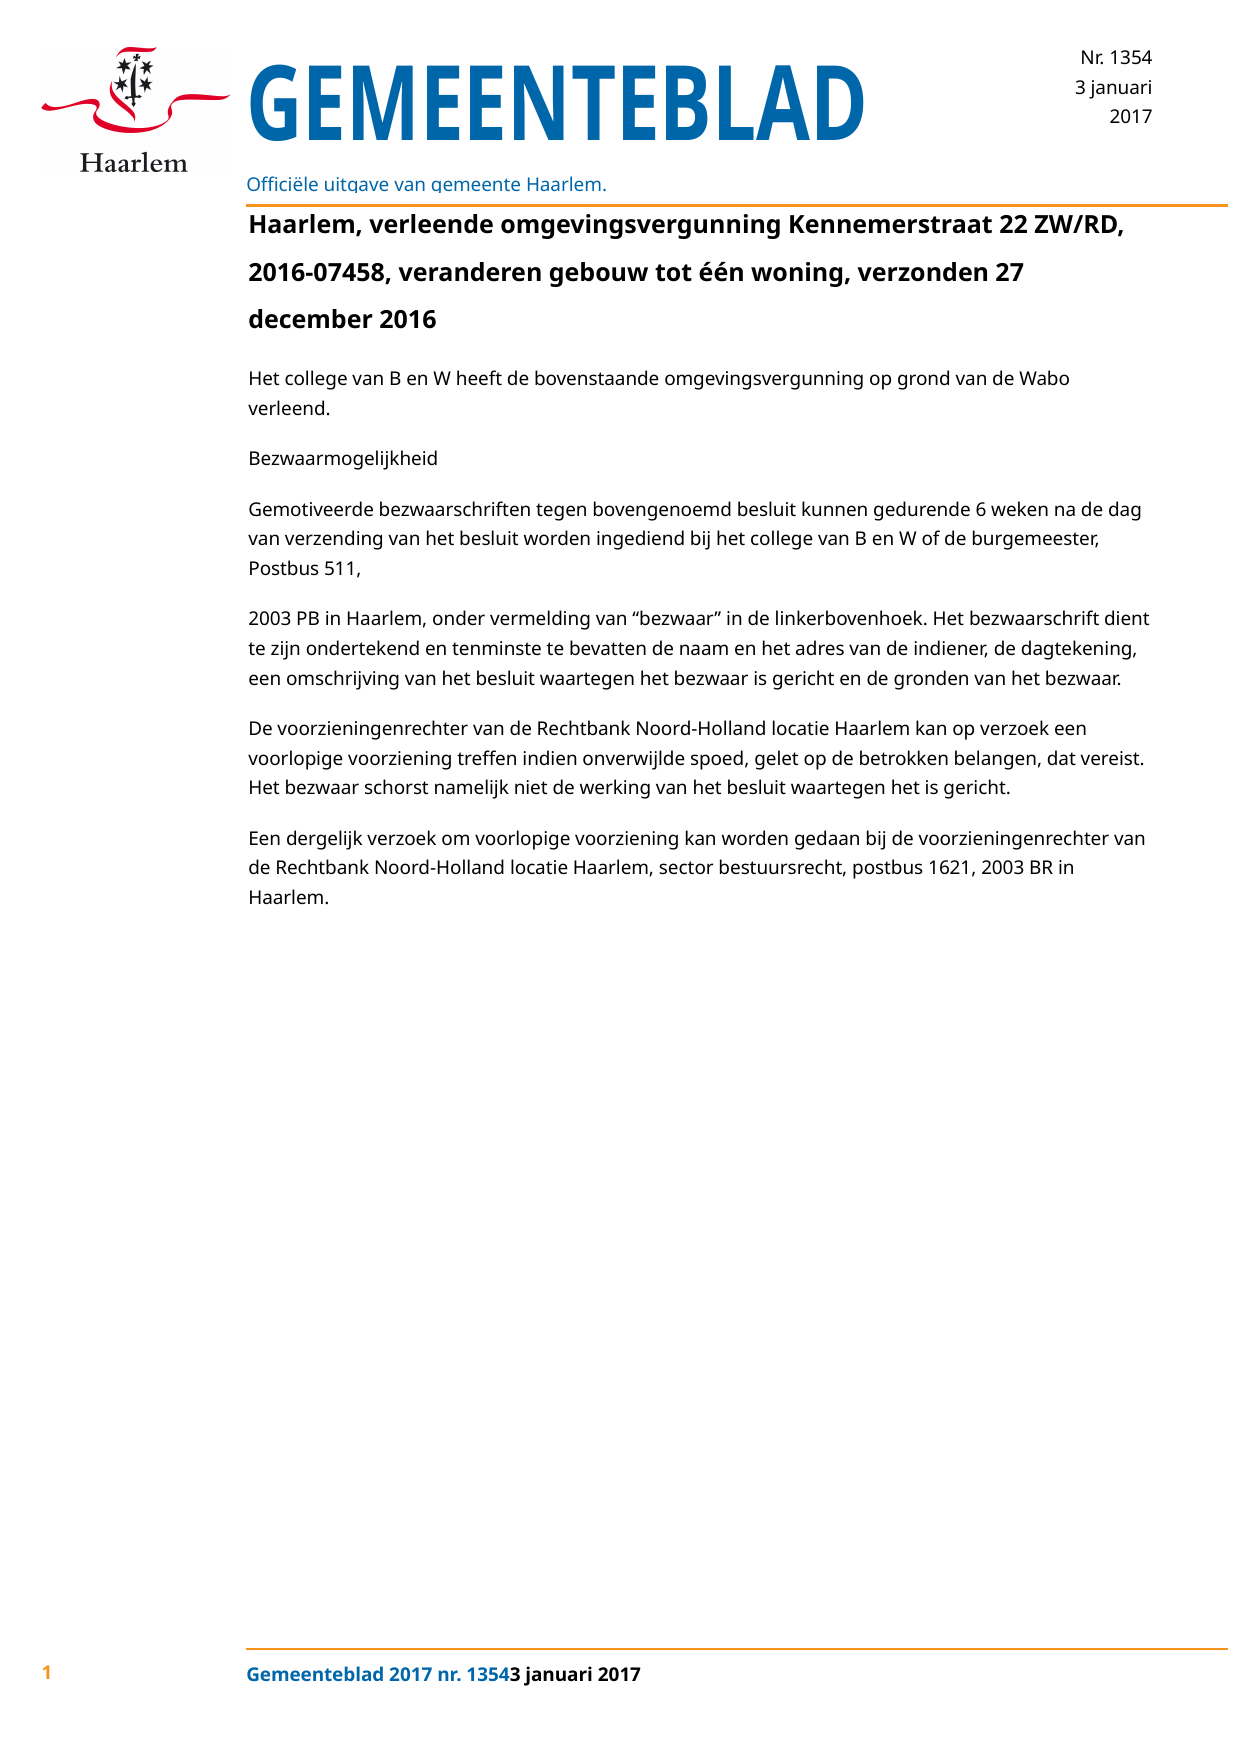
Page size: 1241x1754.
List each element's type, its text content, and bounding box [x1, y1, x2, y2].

picture [41, 47, 231, 172]
text Het college van B en W heeft de bovenstaande omgevingsvergunning op grond van de Wabo verleend. [248, 366, 1152, 421]
text Gemotiveerde bezwaarschriften tegen bovengenoemd besluit kunnen gedurende 6 weken na de dag van verzending van het besluit worden ingediend bij het college van B en W of de burgemeester, Postbus 511, [248, 496, 1152, 581]
text Haarlem, verleende omgevingsvergunning Kennemerstraat 22 ZW/RD, 2016-07458, veranderen gebouw tot één woning, verzonden 27 december 2016 [248, 207, 1152, 336]
text De voorzieningenrechter van de Rechtbank Noord-Holland locatie Haarlem kan op verzoek een voorlopige voorziening treffen indien onverwijlde spoed, gelet op de betrokken belangen, dat vereist. Het bezwaar schorst namelijk niet de werking van het besluit waartegen het is gericht. [248, 715, 1152, 800]
text Een dergelijk verzoek om voorlopige voorziening kan worden gedaan bij de voorzieningenrechter van de Rechtbank Noord-Holland locatie Haarlem, sector bestuursrecht, postbus 1621, 2003 BR in Haarlem. [248, 825, 1152, 909]
text Bezwaarmogelijkheid [248, 446, 1152, 471]
text 2003 PB in Haarlem, onder vermelding van “bezwaar” in de linkerbovenhoek. Het bezwaarschrift dient te zijn ondertekend en tenminste te bevatten de naam en het adres van de indiener, de dagtekening, een omschrijving van het besluit waartegen het bezwaar is gericht en de gronden van het bezwaar. [248, 606, 1152, 690]
